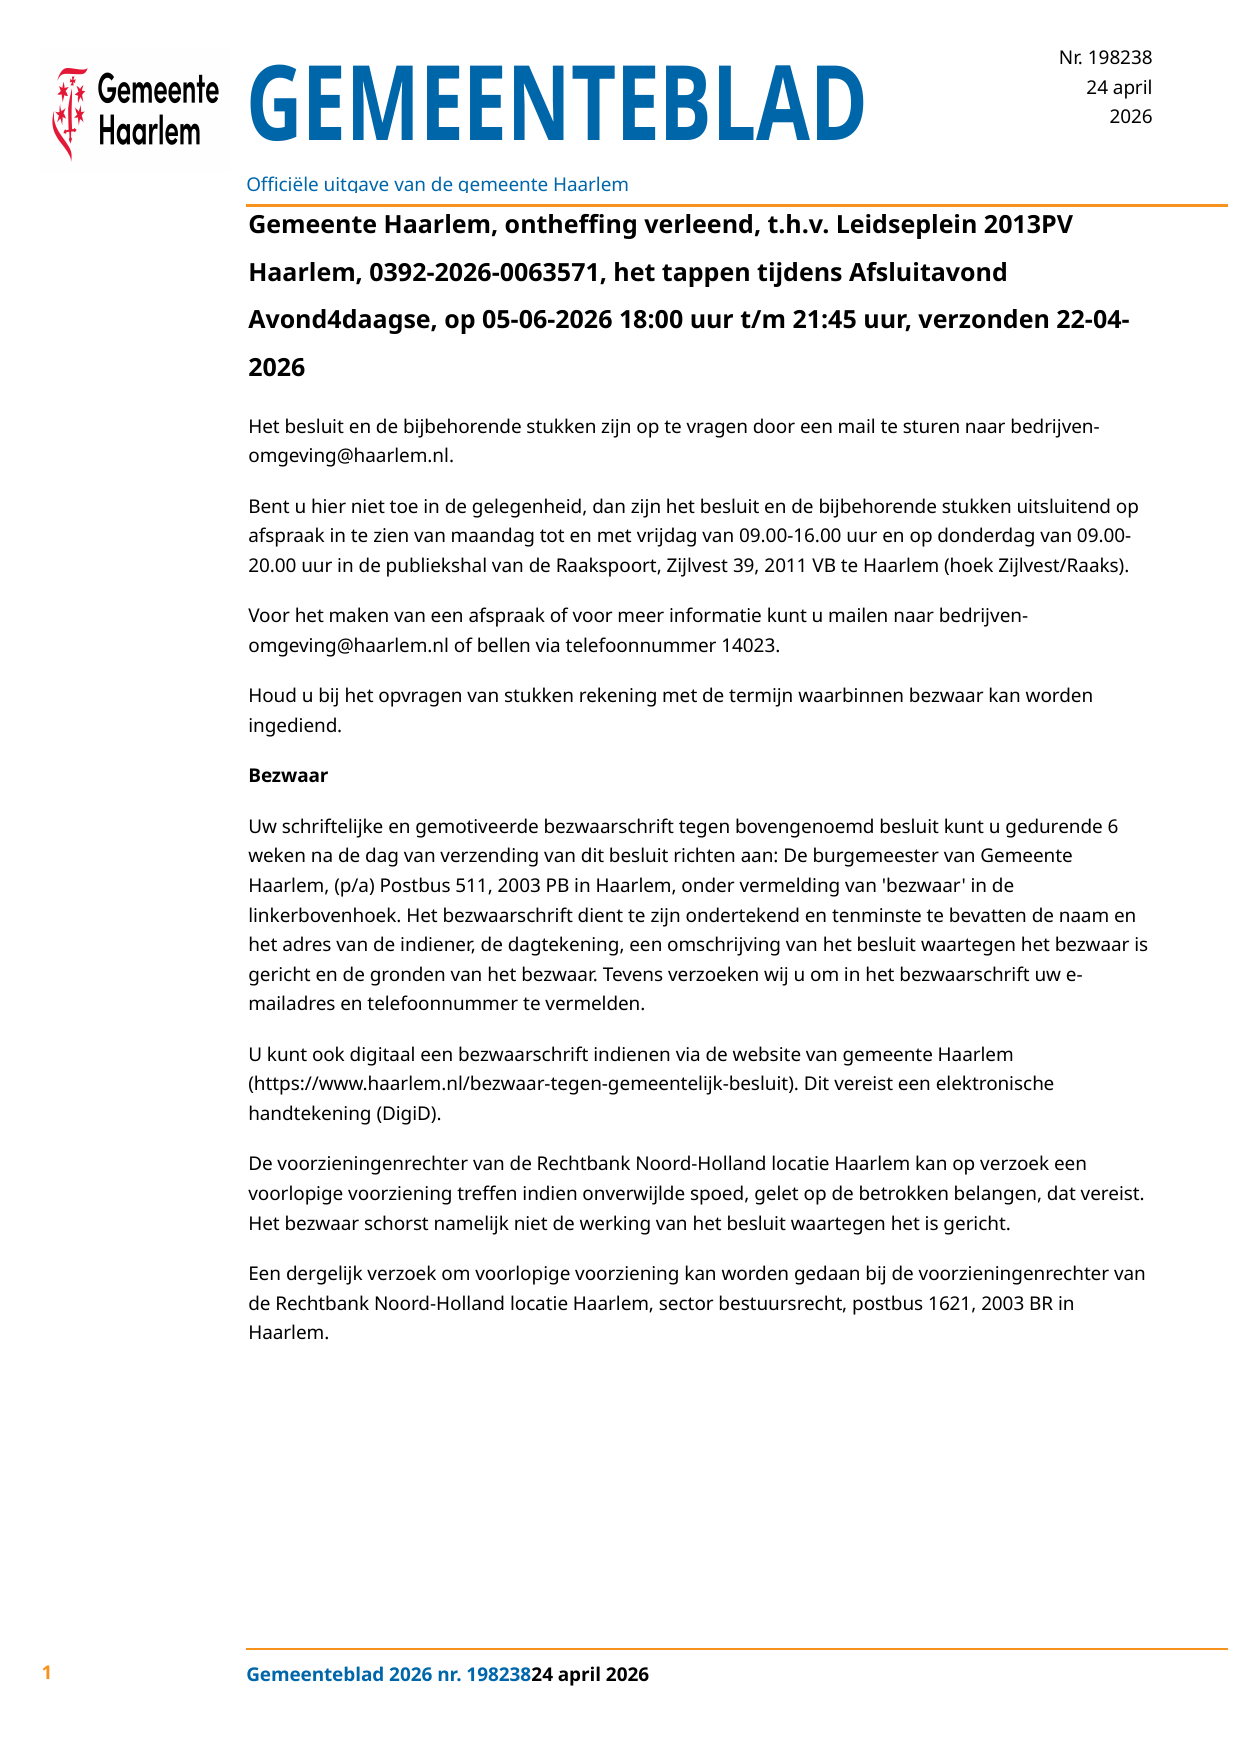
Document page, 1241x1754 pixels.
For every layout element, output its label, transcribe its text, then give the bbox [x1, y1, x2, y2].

text Houd u bij het opvragen van stukken rekening met de termijn waarbinnen bezwaar kan worden ingediend. [248, 683, 1152, 738]
text Bent u hier niet toe in de gelegenheid, dan zijn het besluit en de bijbehorende stukken uitsluitend op afspraak in te zien van maandag tot en met vrijdag van 09.00-16.00 uur en op donderdag van 09.00-20.00 uur in de publiekshal van de Raakspoort, Zijlvest 39, 2011 VB te Haarlem (hoek Zijlvest/Raaks). [248, 493, 1152, 578]
text Voor het maken van een afspraak of voor meer informatie kunt u mailen naar bedrijven-omgeving@haarlem.nl of bellen via telefoonnummer 14023. [248, 603, 1152, 658]
picture [41, 47, 231, 172]
text Bezwaar [248, 763, 1152, 788]
text Gemeente Haarlem, ontheffing verleend, t.h.v. Leidseplein 2013PV Haarlem, 0392-2026-0063571, het tappen tijdens Afsluitavond Avond4daagse, op 05-06-2026 18:00 uur t/m 21:45 uur, verzonden 22-04-2026 [248, 207, 1152, 384]
text Uw schriftelijke en gemotiveerde bezwaarschrift tegen bovengenoemd besluit kunt u gedurende 6 weken na de dag van verzending van dit besluit richten aan: De burgemeester van Gemeente Haarlem, (p/a) Postbus 511, 2003 PB in Haarlem, onder vermelding van 'bezwaar' in de linkerbovenhoek. Het bezwaarschrift dient te zijn ondertekend en tenminste te bevatten de naam en het adres van de indiener, de dagtekening, een omschrijving van het besluit waartegen het bezwaar is gericht en de gronden van het bezwaar. Tevens verzoeken wij u om in het bezwaarschrift uw e-mailadres en telefoonnummer te vermelden. [248, 813, 1152, 1016]
text Het besluit en de bijbehorende stukken zijn op te vragen door een mail te sturen naar bedrijven-omgeving@haarlem.nl. [248, 413, 1152, 468]
text De voorzieningenrechter van de Rechtbank Noord-Holland locatie Haarlem kan op verzoek een voorlopige voorziening treffen indien onverwijlde spoed, gelet op de betrokken belangen, dat vereist. Het bezwaar schorst namelijk niet de werking van het besluit waartegen het is gericht. [248, 1151, 1152, 1236]
text Een dergelijk verzoek om voorlopige voorziening kan worden gedaan bij de voorzieningenrechter van de Rechtbank Noord-Holland locatie Haarlem, sector bestuursrecht, postbus 1621, 2003 BR in Haarlem. [248, 1260, 1152, 1345]
text U kunt ook digitaal een bezwaarschrift indienen via de website van gemeente Haarlem (https://www.haarlem.nl/bezwaar-tegen-gemeentelijk-besluit). Dit vereist een elektronische handtekening (DigiD). [248, 1041, 1152, 1126]
